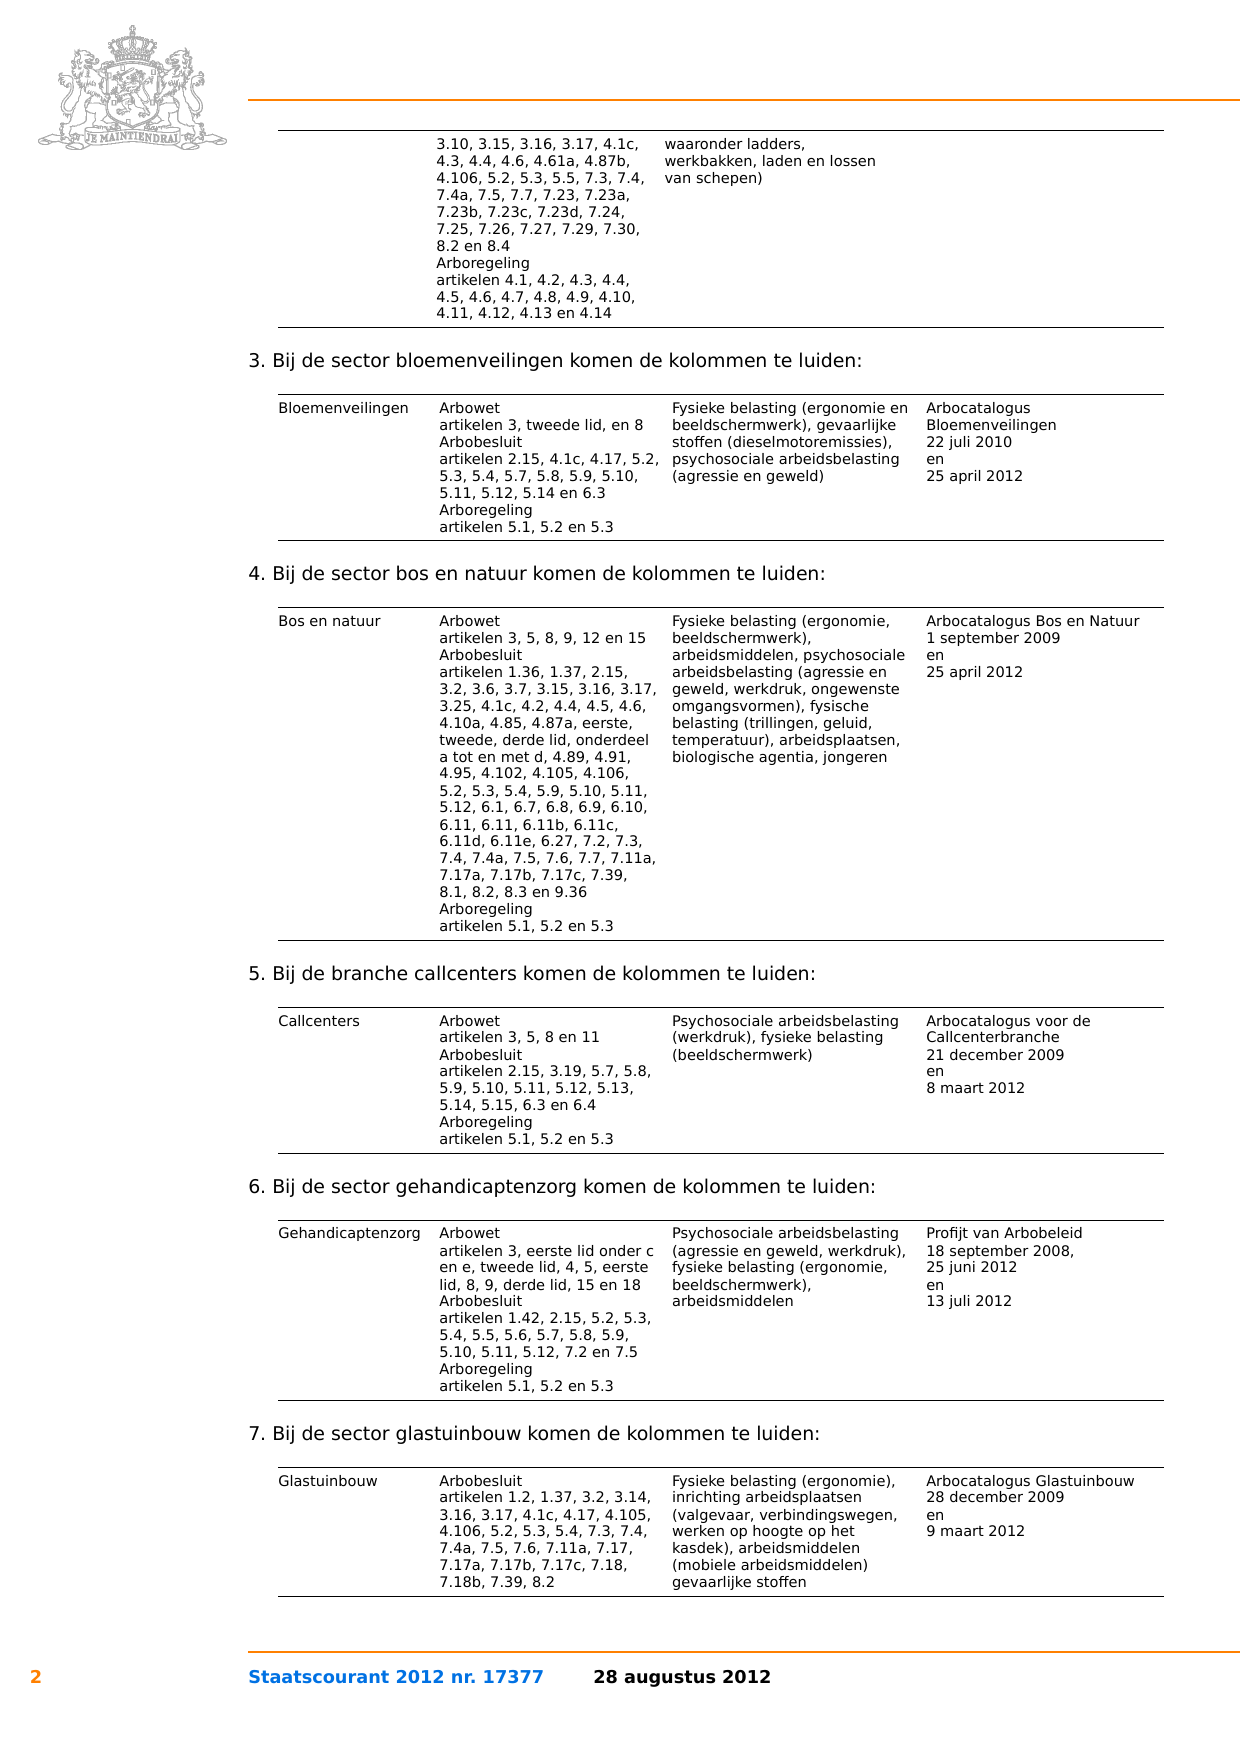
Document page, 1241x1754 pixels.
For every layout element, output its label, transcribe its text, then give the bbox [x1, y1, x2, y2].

text 4. Bij de sector bos en natuur komen de kolommen te luiden: [248, 563, 1163, 585]
text 7. Bij de sector glastuinbouw komen de kolommen te luiden: [248, 1423, 1163, 1445]
table_header Arbowet artikelen 3, eerste lid onder c en e, tweede lid, 4, 5, eerste lid, 8, 9, derde lid, 15 en 18 Arbobesluit artikelen 1.42, 2.15, 5.2, 5.3, 5.4, 5.5, 5.6, 5.7, 5.8, 5.9, 5.10, 5.11, 5.12, 7.2 en 7.5 Arboregeling artikelen 5.1, 5.2 en 5.3 [433, 1221, 666, 1400]
table_header Gehandicaptenzorg [278, 1221, 433, 1400]
table_header Psychosociale arbeidsbelasting (agressie en geweld, werkdruk), fysieke belasting (ergonomie, beeldschermwerk), arbeidsmiddelen [666, 1221, 920, 1400]
table_header 3.10, 3.15, 3.16, 3.17, 4.1c, 4.3, 4.4, 4.6, 4.61a, 4.87b, 4.106, 5.2, 5.3, 5.5, 7.3, 7.4, 7.4a, 7.5, 7.7, 7.23, 7.23a, 7.23b, 7.23c, 7.23d, 7.24, 7.25, 7.26, 7.27, 7.29, 7.30, 8.2 en 8.4 Arboregeling artikelen 4.1, 4.2, 4.3, 4.4, 4.5, 4.6, 4.7, 4.8, 4.9, 4.10, 4.11, 4.12, 4.13 en 4.14 [430, 131, 658, 327]
table_header Arbowet artikelen 3, 5, 8, 9, 12 en 15 Arbobesluit artikelen 1.36, 1.37, 2.15, 3.2, 3.6, 3.7, 3.15, 3.16, 3.17, 3.25, 4.1c, 4.2, 4.4, 4.5, 4.6, 4.10a, 4.85, 4.87a, eerste, tweede, derde lid, onderdeel a tot en met d, 4.89, 4.91, 4.95, 4.102, 4.105, 4.106, 5.2, 5.3, 5.4, 5.9, 5.10, 5.11, 5.12, 6.1, 6.7, 6.8, 6.9, 6.10, 6.11, 6.11, 6.11b, 6.11c, 6.11d, 6.11e, 6.27, 7.2, 7.3, 7.4, 7.4a, 7.5, 7.6, 7.7, 7.11a, 7.17a, 7.17b, 7.17c, 7.39, 8.1, 8.2, 8.3 en 9.36 Arboregeling artikelen 5.1, 5.2 en 5.3 [433, 608, 666, 940]
table_header Bloemenveilingen [278, 395, 433, 540]
table_header Arbocatalogus Bloemenveilingen 22 juli 2010 en 25 april 2012 [920, 395, 1163, 540]
table_header Fysieke belasting (ergonomie en beeldschermwerk), gevaarlijke stoffen (dieselmotoremissies), psychosociale arbeidsbelasting (agressie en geweld) [666, 395, 920, 540]
table_header Arbowet artikelen 3, 5, 8 en 11 Arbobesluit artikelen 2.15, 3.19, 5.7, 5.8, 5.9, 5.10, 5.11, 5.12, 5.13, 5.14, 5.15, 6.3 en 6.4 Arboregeling artikelen 5.1, 5.2 en 5.3 [433, 1008, 666, 1153]
table_header Psychosociale arbeidsbelasting (werkdruk), fysieke belasting (beeldschermwerk) [666, 1008, 920, 1153]
picture [38, 25, 227, 150]
table_header waaronder ladders, werkbakken, laden en lossen van schepen) [659, 131, 908, 327]
table_header Arbocatalogus Bos en Natuur 1 september 2009 en 25 april 2012 [920, 608, 1163, 940]
table_header Callcenters [278, 1008, 433, 1153]
table_header [908, 131, 1163, 327]
table_header Arbobesluit artikelen 1.2, 1.37, 3.2, 3.14, 3.16, 3.17, 4.1c, 4.17, 4.105, 4.106, 5.2, 5.3, 5.4, 7.3, 7.4, 7.4a, 7.5, 7.6, 7.11a, 7.17, 7.17a, 7.17b, 7.17c, 7.18, 7.18b, 7.39, 8.2 [433, 1468, 666, 1596]
table_header Glastuinbouw [278, 1468, 433, 1596]
table_header Profijt van Arbobeleid 18 september 2008, 25 juni 2012 en 13 juli 2012 [920, 1221, 1163, 1400]
table_header Arbocatalogus Glastuinbouw 28 december 2009 en 9 maart 2012 [920, 1468, 1163, 1596]
text 5. Bij de branche callcenters komen de kolommen te luiden: [248, 963, 1163, 985]
table_header [278, 131, 430, 327]
table_header Fysieke belasting (ergonomie), inrichting arbeidsplaatsen (valgevaar, verbindingswegen, werken op hoogte op het kasdek), arbeidsmiddelen (mobiele arbeidsmiddelen) gevaarlijke stoffen [666, 1468, 920, 1596]
table_header Arbocatalogus voor de Callcenterbranche 21 december 2009 en 8 maart 2012 [920, 1008, 1163, 1153]
table_header Arbowet artikelen 3, tweede lid, en 8 Arbobesluit artikelen 2.15, 4.1c, 4.17, 5.2, 5.3, 5.4, 5.7, 5.8, 5.9, 5.10, 5.11, 5.12, 5.14 en 6.3 Arboregeling artikelen 5.1, 5.2 en 5.3 [433, 395, 666, 540]
table_header Bos en natuur [278, 608, 433, 940]
text 6. Bij de sector gehandicaptenzorg komen de kolommen te luiden: [248, 1176, 1163, 1198]
text 3. Bij de sector bloemenveilingen komen de kolommen te luiden: [248, 350, 1163, 372]
table_header Fysieke belasting (ergonomie, beeldschermwerk), arbeidsmiddelen, psychosociale arbeidsbelasting (agressie en geweld, werkdruk, ongewenste omgangsvormen), fysische belasting (trillingen, geluid, temperatuur), arbeidsplaatsen, biologische agentia, jongeren [666, 608, 920, 940]
